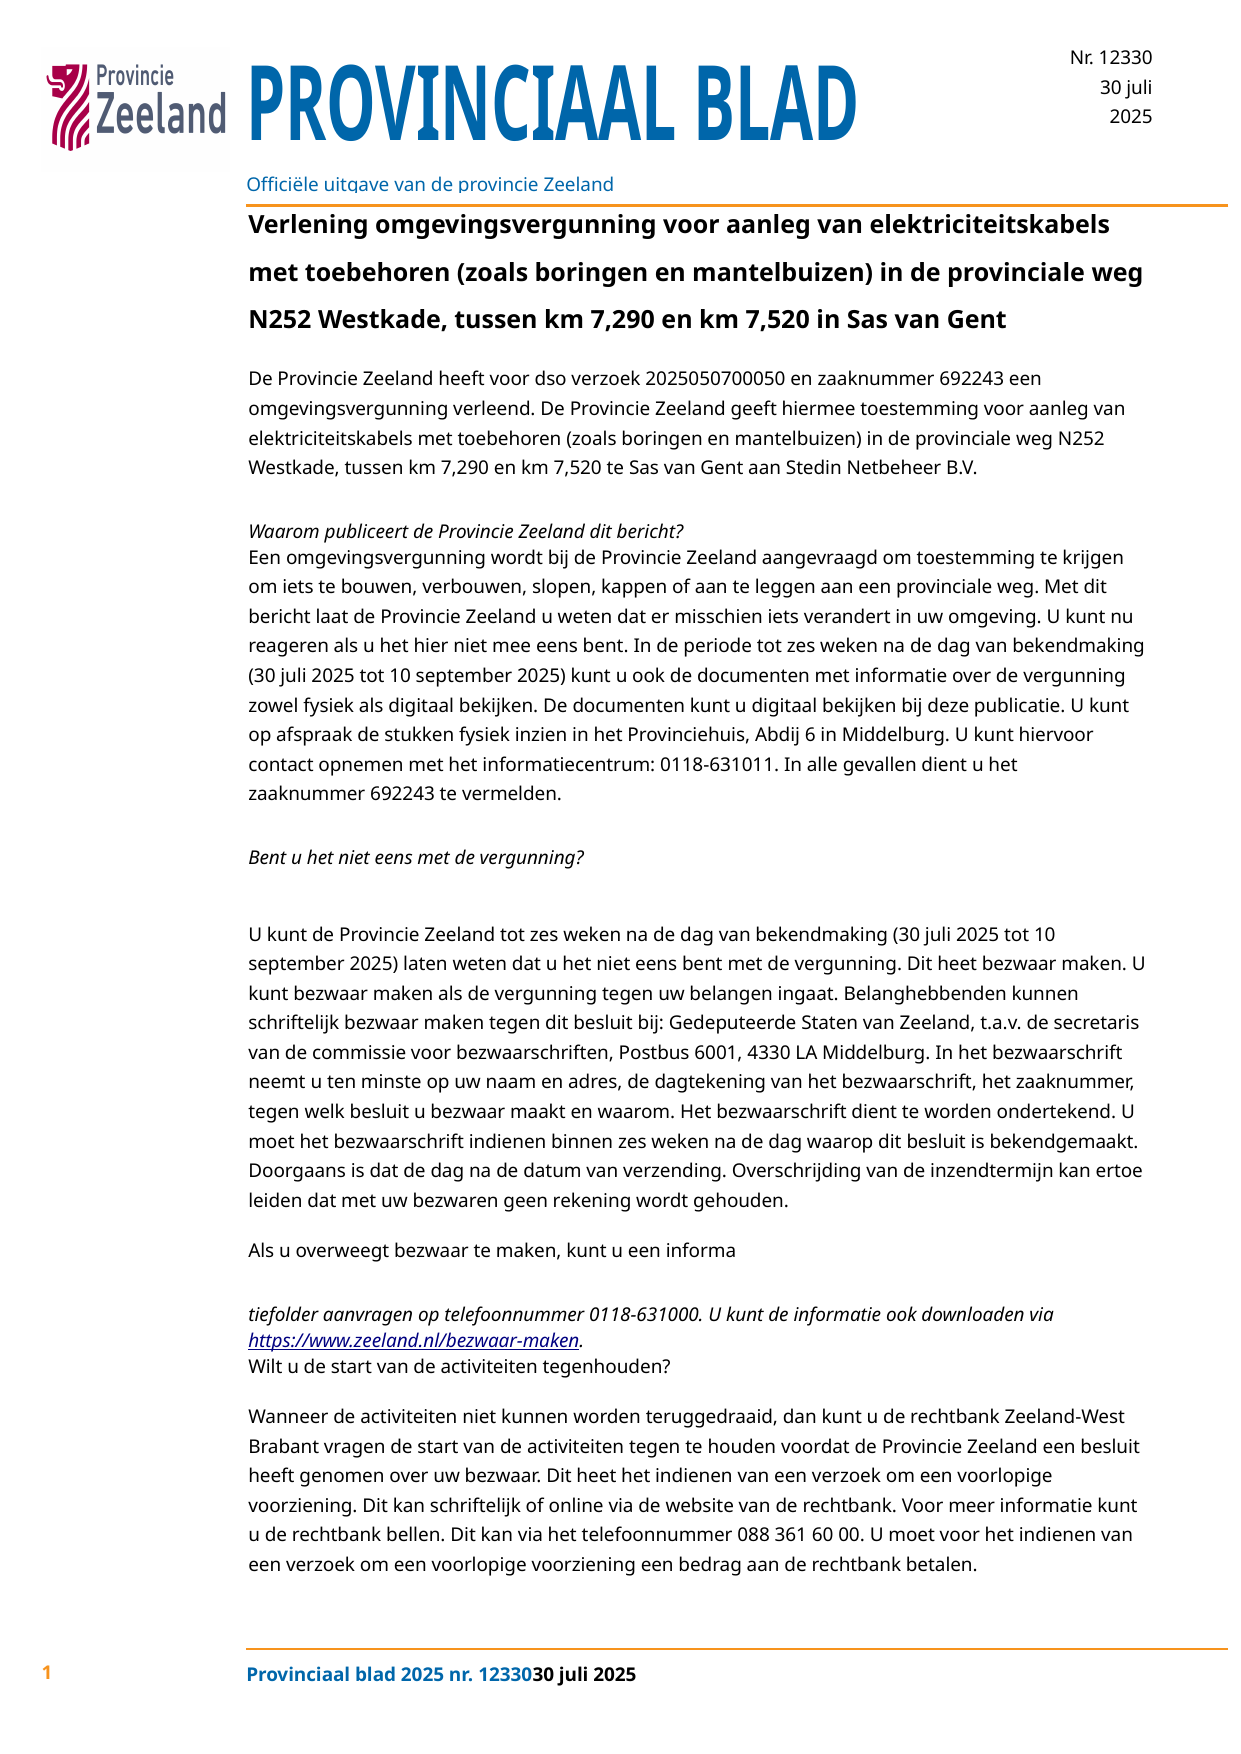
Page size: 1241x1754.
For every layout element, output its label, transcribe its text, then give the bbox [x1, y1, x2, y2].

text Waarom publiceert de Provincie Zeeland dit bericht? [248, 518, 1152, 544]
text Als u overweegt bezwaar te maken, kunt u een informa [248, 1237, 1152, 1263]
text tiefolder aanvragen op telefoonnummer 0118-631000. U kunt de informatie ook downloaden via https://www.zeeland.nl/bezwaar-maken. [248, 1301, 1152, 1353]
picture [41, 47, 231, 172]
text Verlening omgevingsvergunning voor aanleg van elektriciteitskabels met toebehoren (zoals boringen en mantelbuizen) in de provinciale weg N252 Westkade, tussen km 7,290 en km 7,520 in Sas van Gent [248, 207, 1152, 336]
text Bent u het niet eens met de vergunning? [248, 844, 1152, 870]
text Een omgevingsvergunning wordt bij de Provincie Zeeland aangevraagd om toestemming te krijgen om iets te bouwen, verbouwen, slopen, kappen of aan te leggen aan een provinciale weg. Met dit bericht laat de Provincie Zeeland u weten dat er misschien iets verandert in uw omgeving. U kunt nu reageren als u het hier niet mee eens bent. In de periode tot zes weken na de dag van bekendmaking (30 juli 2025 tot 10 september 2025) kunt u ook de documenten met informatie over de vergunning zowel fysiek als digitaal bekijken. De documenten kunt u digitaal bekijken bij deze publicatie. U kunt op afspraak de stukken fysiek inzien in het Provinciehuis, Abdij 6 in Middelburg. U kunt hiervoor contact opnemen met het informatiecentrum: 0118-631011. In alle gevallen dient u het zaaknummer 692243 te vermelden. [248, 544, 1152, 806]
text U kunt de Provincie Zeeland tot zes weken na de dag van bekendmaking (30 juli 2025 tot 10 september 2025) laten weten dat u het niet eens bent met de vergunning. Dit heet bezwaar maken. U kunt bezwaar maken als de vergunning tegen uw belangen ingaat. Belanghebbenden kunnen schriftelijk bezwaar maken tegen dit besluit bij: Gedeputeerde Staten van Zeeland, t.a.v. de secretaris van de commissie voor bezwaarschriften, Postbus 6001, 4330 LA Middelburg. In het bezwaarschrift neemt u ten minste op uw naam en adres, de dagtekening van het bezwaarschrift, het zaaknummer, tegen welk besluit u bezwaar maakt en waarom. Het bezwaarschrift dient te worden ondertekend. U moet het bezwaarschrift indienen binnen zes weken na de dag waarop dit besluit is bekendgemaakt. Doorgaans is dat de dag na de datum van verzending. Overschrijding van de inzendtermijn kan ertoe leiden dat met uw bezwaren geen rekening wordt gehouden. [248, 921, 1152, 1213]
text De Provincie Zeeland heeft voor dso verzoek 2025050700050 en zaaknummer 692243 een omgevingsvergunning verleend. De Provincie Zeeland geeft hiermee toestemming voor aanleg van elektriciteitskabels met toebehoren (zoals boringen en mantelbuizen) in de provinciale weg N252 Westkade, tussen km 7,290 en km 7,520 te Sas van Gent aan Stedin Netbeheer B.V. [248, 366, 1152, 480]
text Wanneer de activiteiten niet kunnen worden teruggedraaid, dan kunt u de rechtbank Zeeland-West Brabant vragen de start van de activiteiten tegen te houden voordat de Provincie Zeeland een besluit heeft genomen over uw bezwaar. Dit heet het indienen van een verzoek om een voorlopige voorziening. Dit kan schriftelijk of online via de website van de rechtbank. Voor meer informatie kunt u de rechtbank bellen. Dit kan via het telefoonnummer 088 361 60 00. U moet voor het indienen van een verzoek om een voorlopige voorziening een bedrag aan de rechtbank betalen. [248, 1403, 1152, 1577]
text Wilt u de start van de activiteiten tegenhouden? [248, 1353, 1152, 1378]
